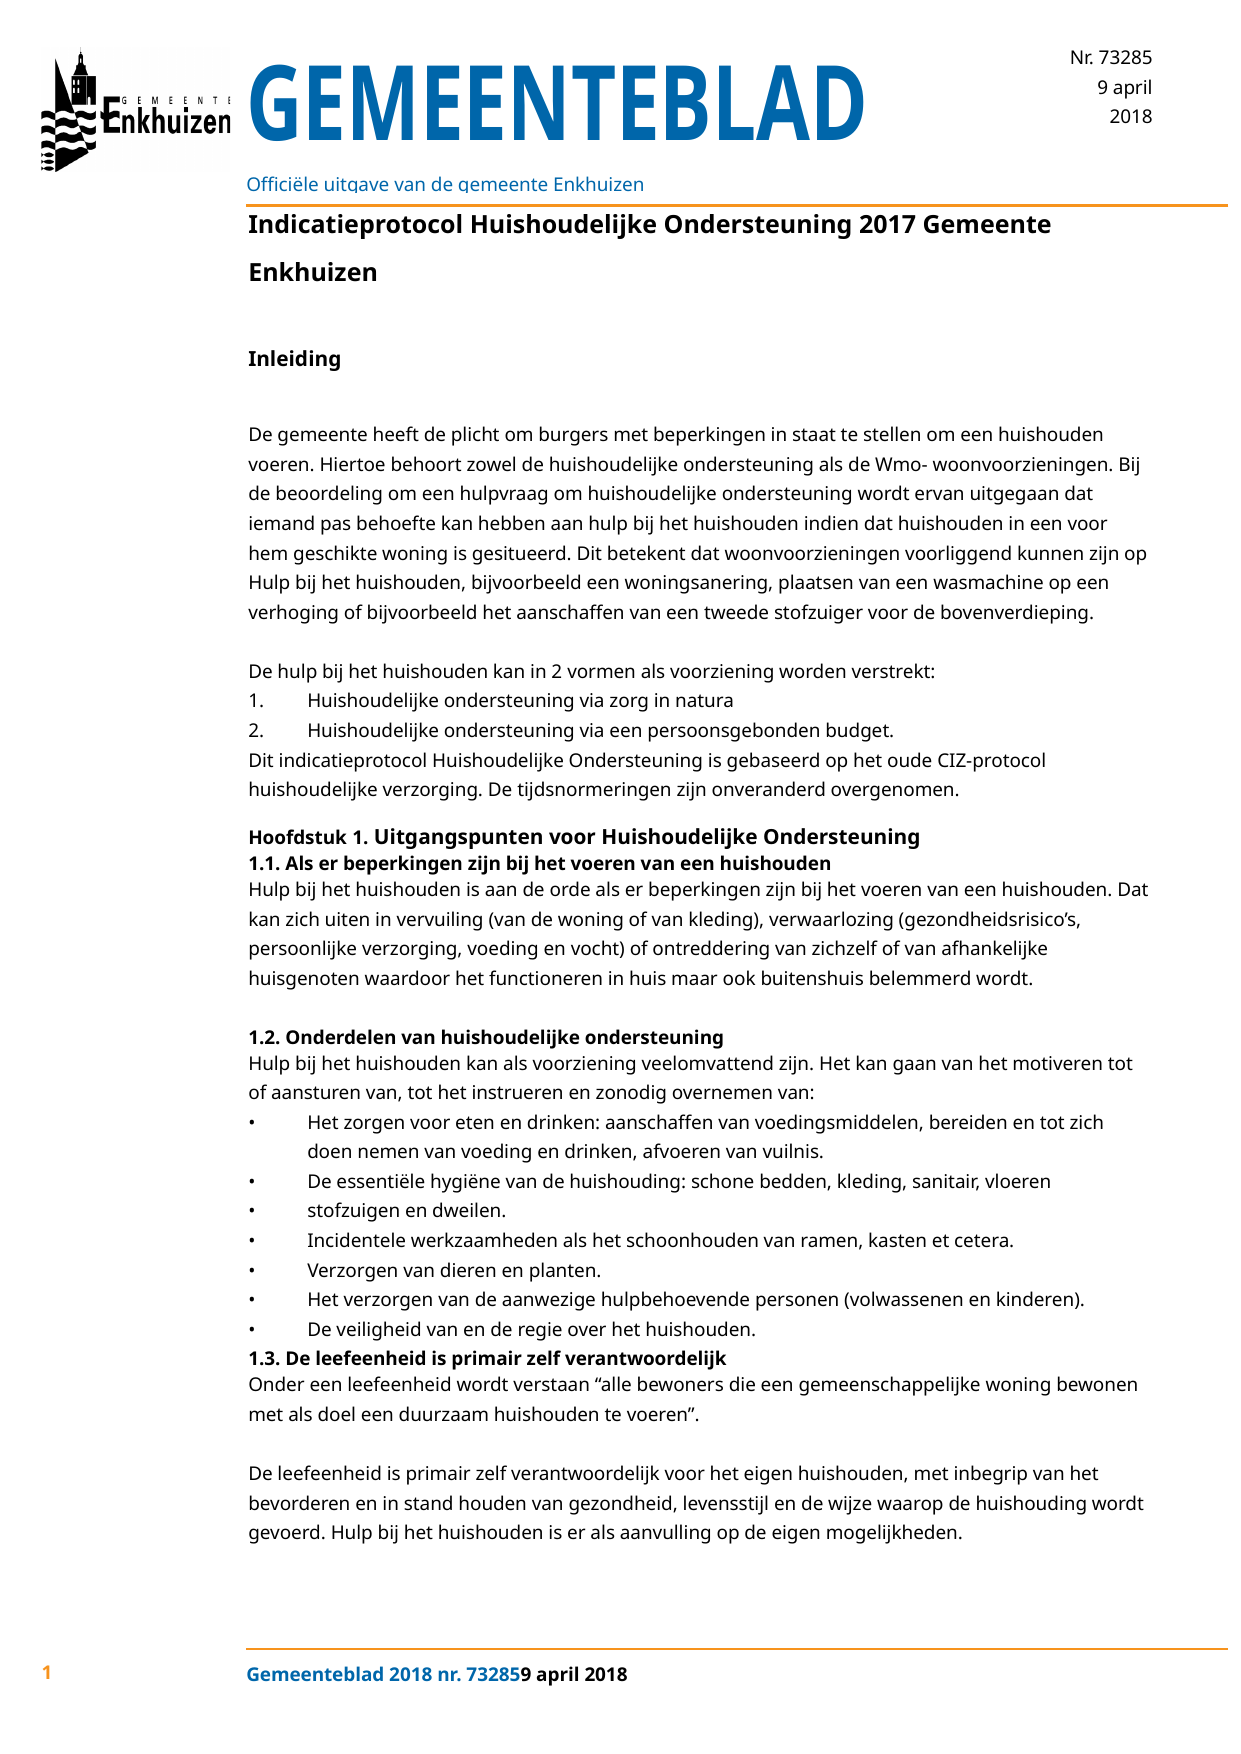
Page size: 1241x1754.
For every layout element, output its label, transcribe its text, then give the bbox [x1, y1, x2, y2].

list Het zorgen voor eten en drinken: aanschaffen van voedingsmiddelen, bereiden en tot zich doen nemen van voeding en drinken, afvoeren van vuilnis. [248, 1109, 1152, 1164]
picture [41, 47, 231, 172]
text De leefeenheid is primair zelf verantwoordelijk voor het eigen huishouden, met inbegrip van het bevorderen en in stand houden van gezondheid, levensstijl en de wijze waarop de huishouding wordt gevoerd. Hulp bij het huishouden is er als aanvulling op de eigen mogelijkheden. [248, 1460, 1152, 1545]
text 1.3. De leefeenheid is primair zelf verantwoordelijk [248, 1346, 1152, 1371]
text De gemeente heeft de plicht om burgers met beperkingen in staat te stellen om een huishouden voeren. Hiertoe behoort zowel de huishoudelijke ondersteuning als de Wmo- woonvoorzieningen. Bij de beoordeling om een hulpvraag om huishoudelijke ondersteuning wordt ervan uitgegaan dat iemand pas behoefte kan hebben aan hulp bij het huishouden indien dat huishouden in een voor hem geschikte woning is gesitueerd. Dit betekent dat woonvoorzieningen voorliggend kunnen zijn op Hulp bij het huishouden, bijvoorbeeld een woningsanering, plaatsen van een wasmachine op een verhoging of bijvoorbeeld het aanschaffen van een tweede stofzuiger voor de bovenverdieping. [248, 421, 1152, 624]
text Dit indicatieprotocol Huishoudelijke Ondersteuning is gebaseerd op het oude CIZ-protocol huishoudelijke verzorging. De tijdsnormeringen zijn onveranderd overgenomen. [248, 747, 1152, 802]
list stofzuigen en dweilen. [248, 1198, 1152, 1223]
list Huishoudelijke ondersteuning via een persoonsgebonden budget. [248, 717, 1152, 743]
list Incidentele werkzaamheden als het schoonhouden van ramen, kasten et cetera. [248, 1227, 1152, 1253]
text Hulp bij het huishouden is aan de orde als er beperkingen zijn bij het voeren van een huishouden. Dat kan zich uiten in vervuiling (van de woning of van kleding), verwaarlozing (gezondheidsrisico’s, persoonlijke verzorging, voeding en vocht) of ontreddering van zichzelf of van afhankelijke huisgenoten waardoor het functioneren in huis maar ook buitenshuis belemmerd wordt. [248, 876, 1152, 991]
text Hoofdstuk 1. Uitgangspunten voor Huishoudelijke Ondersteuning [248, 822, 1152, 850]
text Inleiding [248, 344, 1152, 372]
text 1.1. Als er beperkingen zijn bij het voeren van een huishouden [248, 850, 1152, 876]
text Indicatieprotocol Huishoudelijke Ondersteuning 2017 Gemeente Enkhuizen [248, 207, 1152, 288]
text Onder een leefeenheid wordt verstaan “alle bewoners die een gemeenschappelijke woning bewonen met als doel een duurzaam huishouden te voeren”. [248, 1371, 1152, 1427]
list Verzorgen van dieren en planten. [248, 1257, 1152, 1283]
list De veiligheid van en de regie over het huishouden. [248, 1316, 1152, 1342]
text 1.2. Onderdelen van huishoudelijke ondersteuning [248, 1024, 1152, 1050]
list Het verzorgen van de aanwezige hulpbehoevende personen (volwassenen en kinderen). [248, 1286, 1152, 1312]
list De essentiële hygiëne van de huishouding: schone bedden, kleding, sanitair, vloeren [248, 1168, 1152, 1194]
list Huishoudelijke ondersteuning via zorg in natura [248, 688, 1152, 713]
text Hulp bij het huishouden kan als voorziening veelomvattend zijn. Het kan gaan van het motiveren tot of aansturen van, tot het instrueren en zonodig overnemen van: [248, 1050, 1152, 1105]
text De hulp bij het huishouden kan in 2 vormen als voorziening worden verstrekt: [248, 658, 1152, 684]
